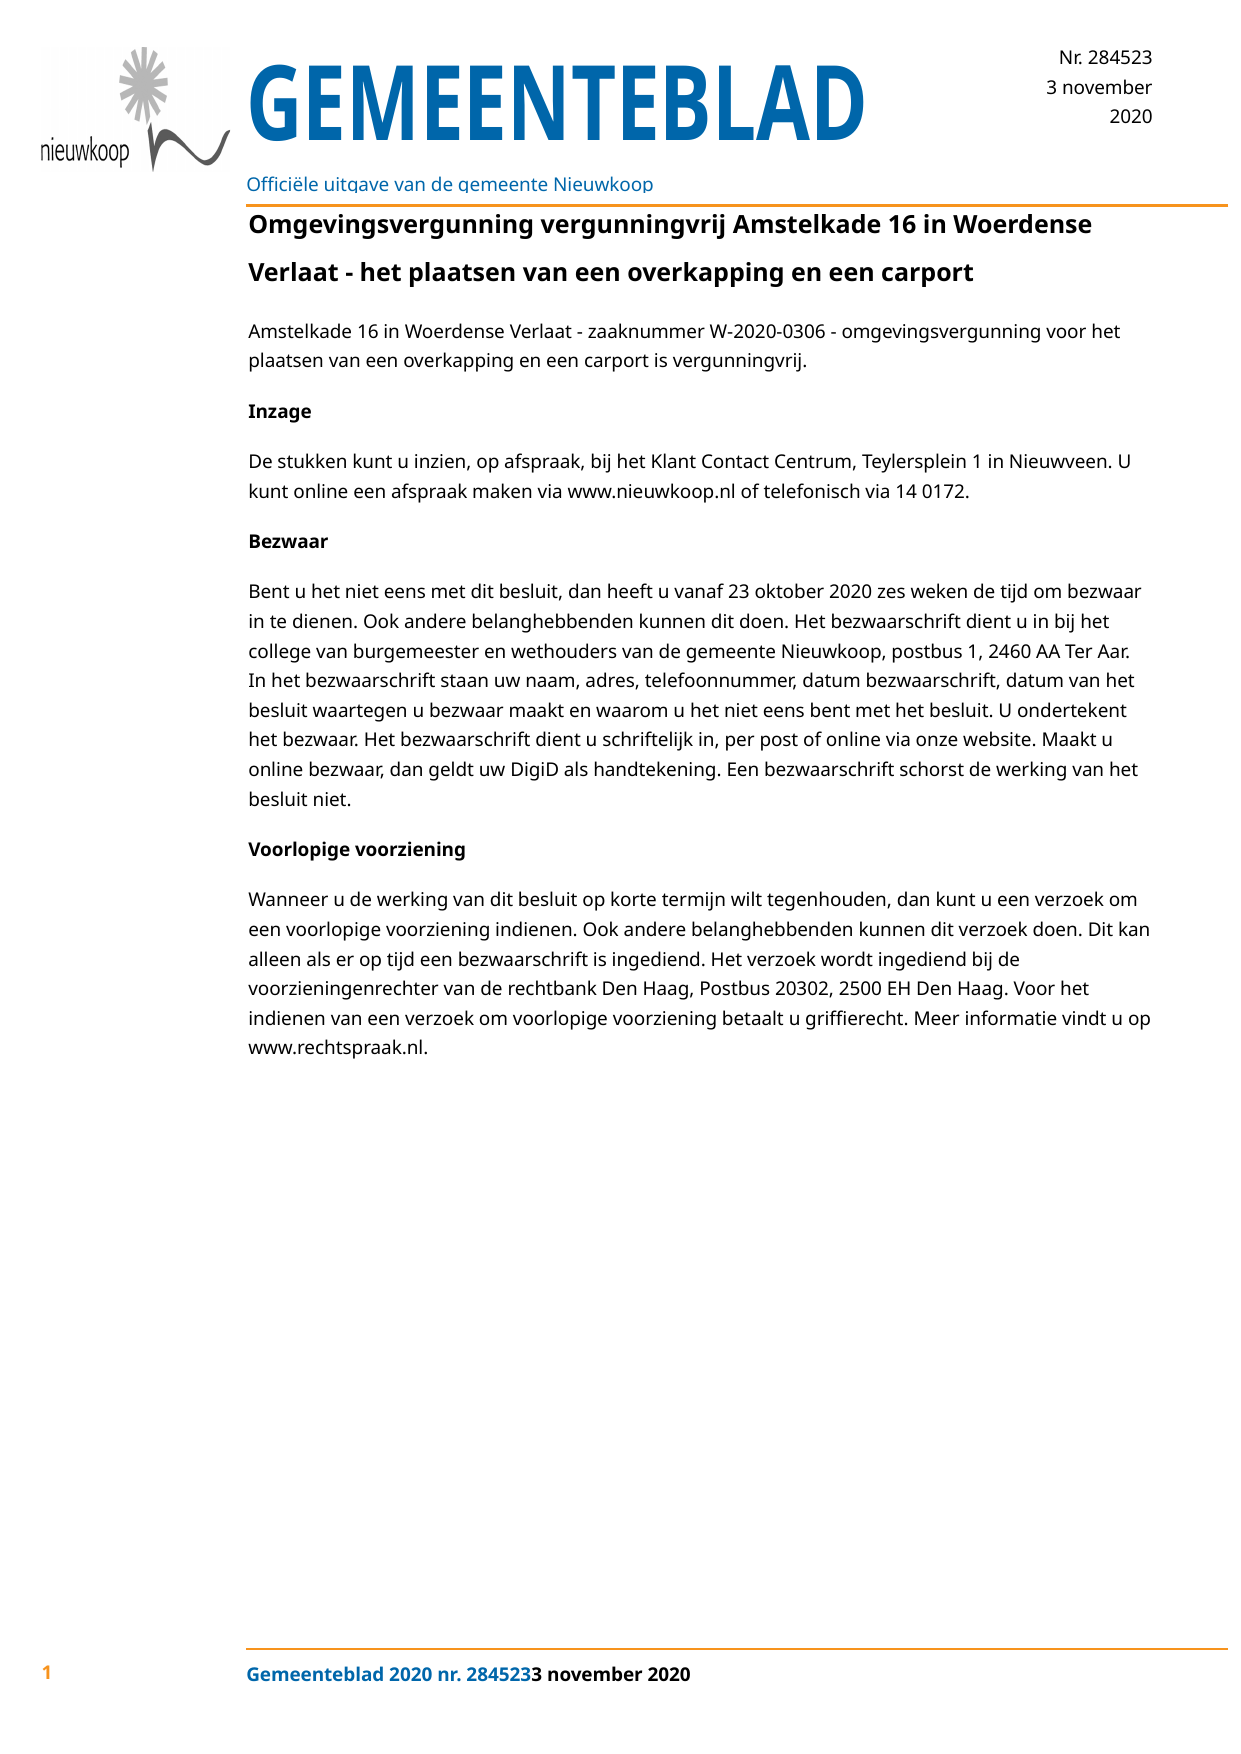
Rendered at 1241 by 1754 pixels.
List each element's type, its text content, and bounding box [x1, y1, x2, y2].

text De stukken kunt u inzien, op afspraak, bij het Klant Contact Centrum, Teylersplein 1 in Nieuwveen. U kunt online een afspraak maken via www.nieuwkoop.nl of telefonisch via 14 0172. [248, 448, 1152, 504]
picture [41, 47, 231, 172]
text Voorlopige voorziening [248, 836, 1152, 862]
text Amstelkade 16 in Woerdense Verlaat - zaaknummer W-2020-0306 - omgevingsvergunning voor het plaatsen van een overkapping en een carport is vergunningvrij. [248, 318, 1152, 373]
text Omgevingsvergunning vergunningvrij Amstelkade 16 in Woerdense Verlaat - het plaatsen van een overkapping en een carport [248, 207, 1152, 288]
text Wanneer u de werking van dit besluit op korte termijn wilt tegenhouden, dan kunt u een verzoek om een voorlopige voorziening indienen. Ook andere belanghebbenden kunnen dit verzoek doen. Dit kan alleen als er op tijd een bezwaarschrift is ingediend. Het verzoek wordt ingediend bij de voorzieningenrechter van de rechtbank Den Haag, Postbus 20302, 2500 EH Den Haag. Voor het indienen van een verzoek om voorlopige voorziening betaalt u griffierecht. Meer informatie vindt u op www.rechtspraak.nl. [248, 887, 1152, 1060]
text Bent u het niet eens met dit besluit, dan heeft u vanaf 23 oktober 2020 zes weken de tijd om bezwaar in te dienen. Ook andere belanghebbenden kunnen dit doen. Het bezwaarschrift dient u in bij het college van burgemeester en wethouders van de gemeente Nieuwkoop, postbus 1, 2460 AA Ter Aar. In het bezwaarschrift staan uw naam, adres, telefoonnummer, datum bezwaarschrift, datum van het besluit waartegen u bezwaar maakt en waarom u het niet eens bent met het besluit. U ondertekent het bezwaar. Het bezwaarschrift dient u schriftelijk in, per post of online via onze website. Maakt u online bezwaar, dan geldt uw DigiD als handtekening. Een bezwaarschrift schorst de werking van het besluit niet. [248, 579, 1152, 812]
text Inzage [248, 398, 1152, 424]
text Bezwaar [248, 528, 1152, 554]
